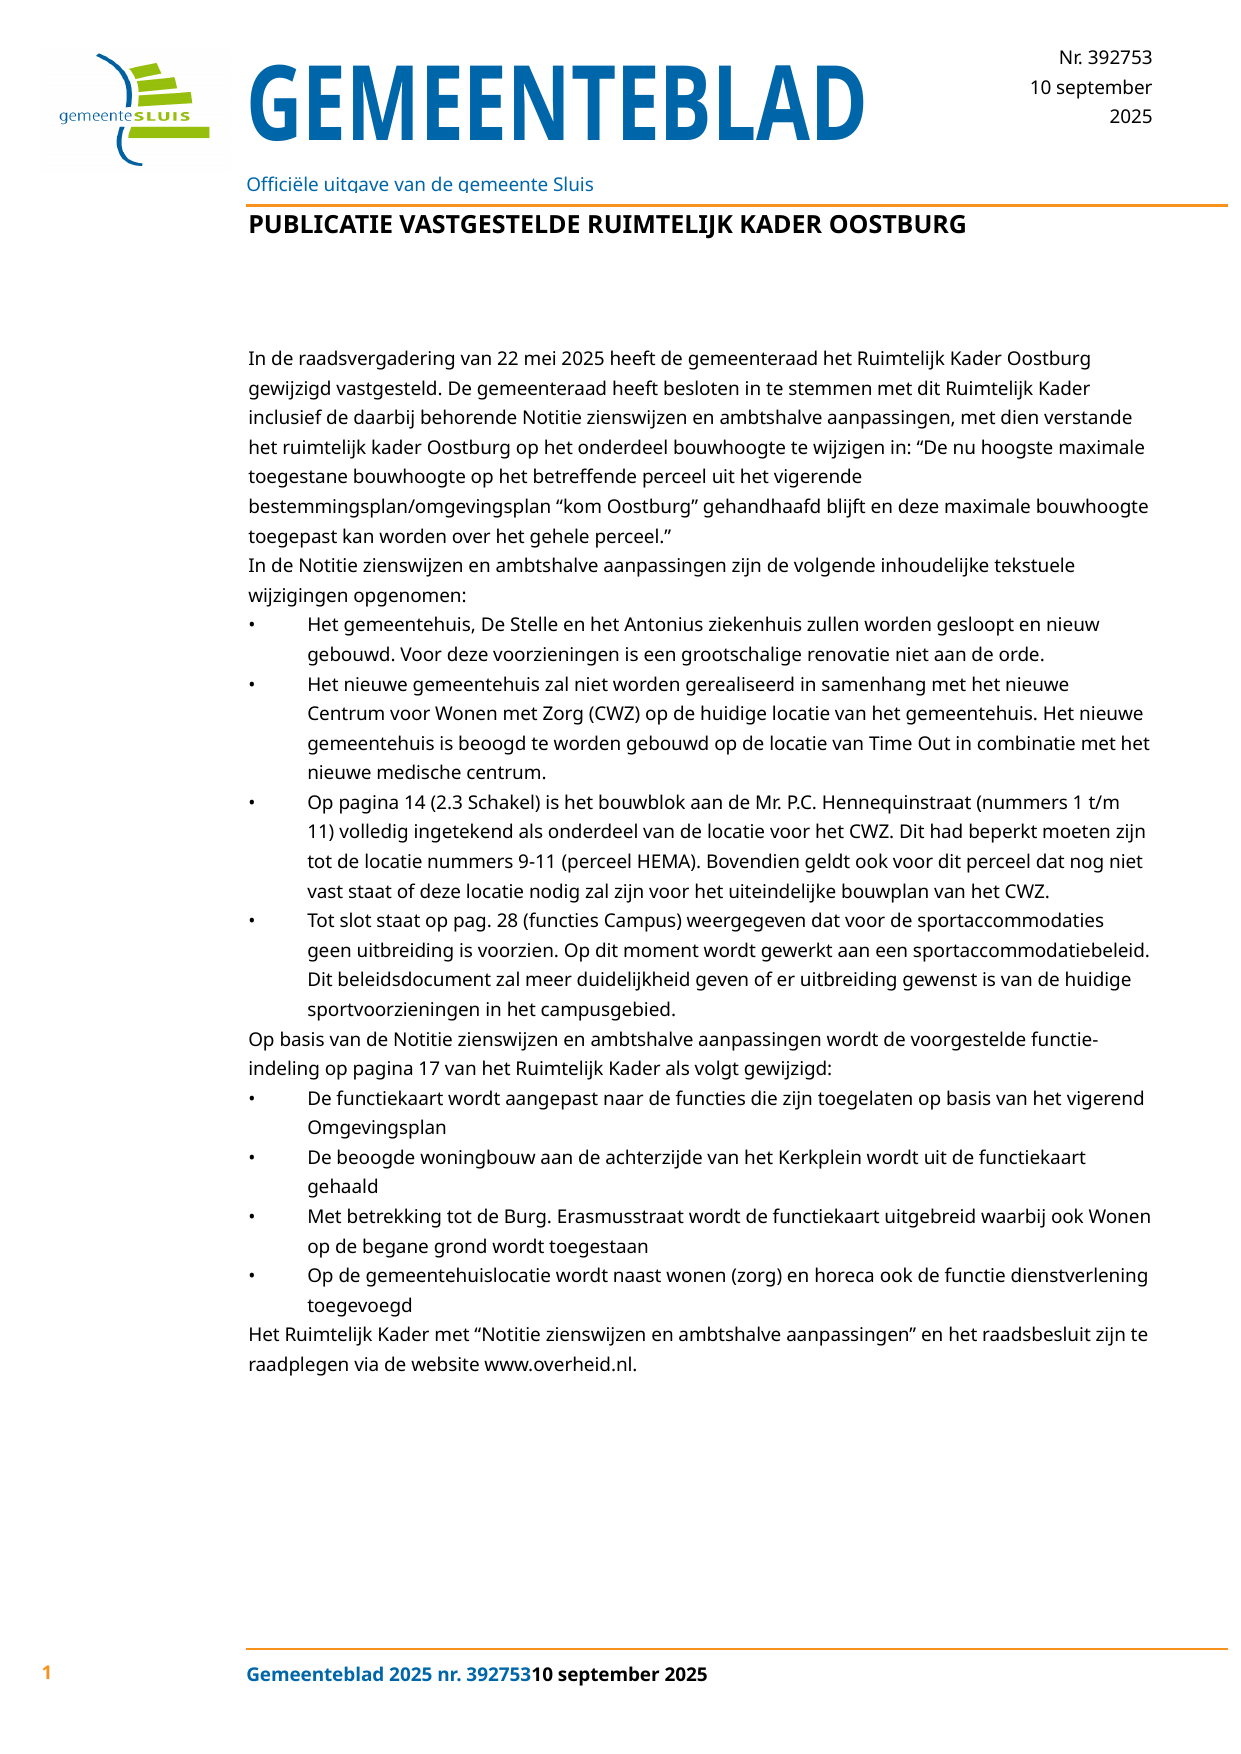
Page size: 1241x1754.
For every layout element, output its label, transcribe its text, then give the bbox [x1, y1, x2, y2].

text In de Notitie zienswijzen en ambtshalve aanpassingen zijn de volgende inhoudelijke tekstuele wijzigingen opgenomen: [248, 552, 1152, 608]
list Het nieuwe gemeentehuis zal niet worden gerealiseerd in samenhang met het nieuwe Centrum voor Wonen met Zorg (CWZ) op de huidige locatie van het gemeentehuis. Het nieuwe gemeentehuis is beoogd te worden gebouwd op de locatie van Time Out in combinatie met het nieuwe medische centrum. [248, 671, 1152, 785]
text Op basis van de Notitie zienswijzen en ambtshalve aanpassingen wordt de voorgestelde functie-indeling op pagina 17 van het Ruimtelijk Kader als volgt gewijzigd: [248, 1026, 1152, 1081]
text PUBLICATIE VASTGESTELDE RUIMTELIJK KADER OOSTBURG [248, 207, 1152, 241]
text Het Ruimtelijk Kader met “Notitie zienswijzen en ambtshalve aanpassingen” en het raadsbesluit zijn te raadplegen via de website www.overheid.nl. [248, 1322, 1152, 1377]
list Het gemeentehuis, De Stelle en het Antonius ziekenhuis zullen worden gesloopt en nieuw gebouwd. Voor deze voorzieningen is een grootschalige renovatie niet aan de orde. [248, 612, 1152, 667]
list Tot slot staat op pag. 28 (functies Campus) weergegeven dat voor de sportaccommodaties geen uitbreiding is voorzien. Op dit moment wordt gewerkt aan een sportaccommodatiebeleid. Dit beleidsdocument zal meer duidelijkheid geven of er uitbreiding gewenst is van de huidige sportvoorzieningen in het campusgebied. [248, 907, 1152, 1022]
picture [41, 47, 231, 172]
list Op de gemeentehuislocatie wordt naast wonen (zorg) en horeca ook de functie dienstverlening toegevoegd [248, 1262, 1152, 1318]
list Op pagina 14 (2.3 Schakel) is het bouwblok aan de Mr. P.C. Hennequinstraat (nummers 1 t/m 11) volledig ingetekend als onderdeel van de locatie voor het CWZ. Dit had beperkt moeten zijn tot de locatie nummers 9-11 (perceel HEMA). Bovendien geldt ook voor dit perceel dat nog niet vast staat of deze locatie nodig zal zijn voor het uiteindelijke bouwplan van het CWZ. [248, 789, 1152, 903]
list Met betrekking tot de Burg. Erasmusstraat wordt de functiekaart uitgebreid waarbij ook Wonen op de begane grond wordt toegestaan [248, 1203, 1152, 1258]
list De functiekaart wordt aangepast naar de functies die zijn toegelaten op basis van het vigerend Omgevingsplan [248, 1085, 1152, 1140]
list De beoogde woningbouw aan de achterzijde van het Kerkplein wordt uit de functiekaart gehaald [248, 1144, 1152, 1199]
text In de raadsvergadering van 22 mei 2025 heeft de gemeenteraad het Ruimtelijk Kader Oostburg gewijzigd vastgesteld. De gemeenteraad heeft besloten in te stemmen met dit Ruimtelijk Kader inclusief de daarbij behorende Notitie zienswijzen en ambtshalve aanpassingen, met dien verstande het ruimtelijk kader Oostburg op het onderdeel bouwhoogte te wijzigen in: “De nu hoogste maximale toegestane bouwhoogte op het betreffende perceel uit het vigerende bestemmingsplan/omgevingsplan “kom Oostburg” gehandhaafd blijft en deze maximale bouwhoogte toegepast kan worden over het gehele perceel.” [248, 345, 1152, 548]
